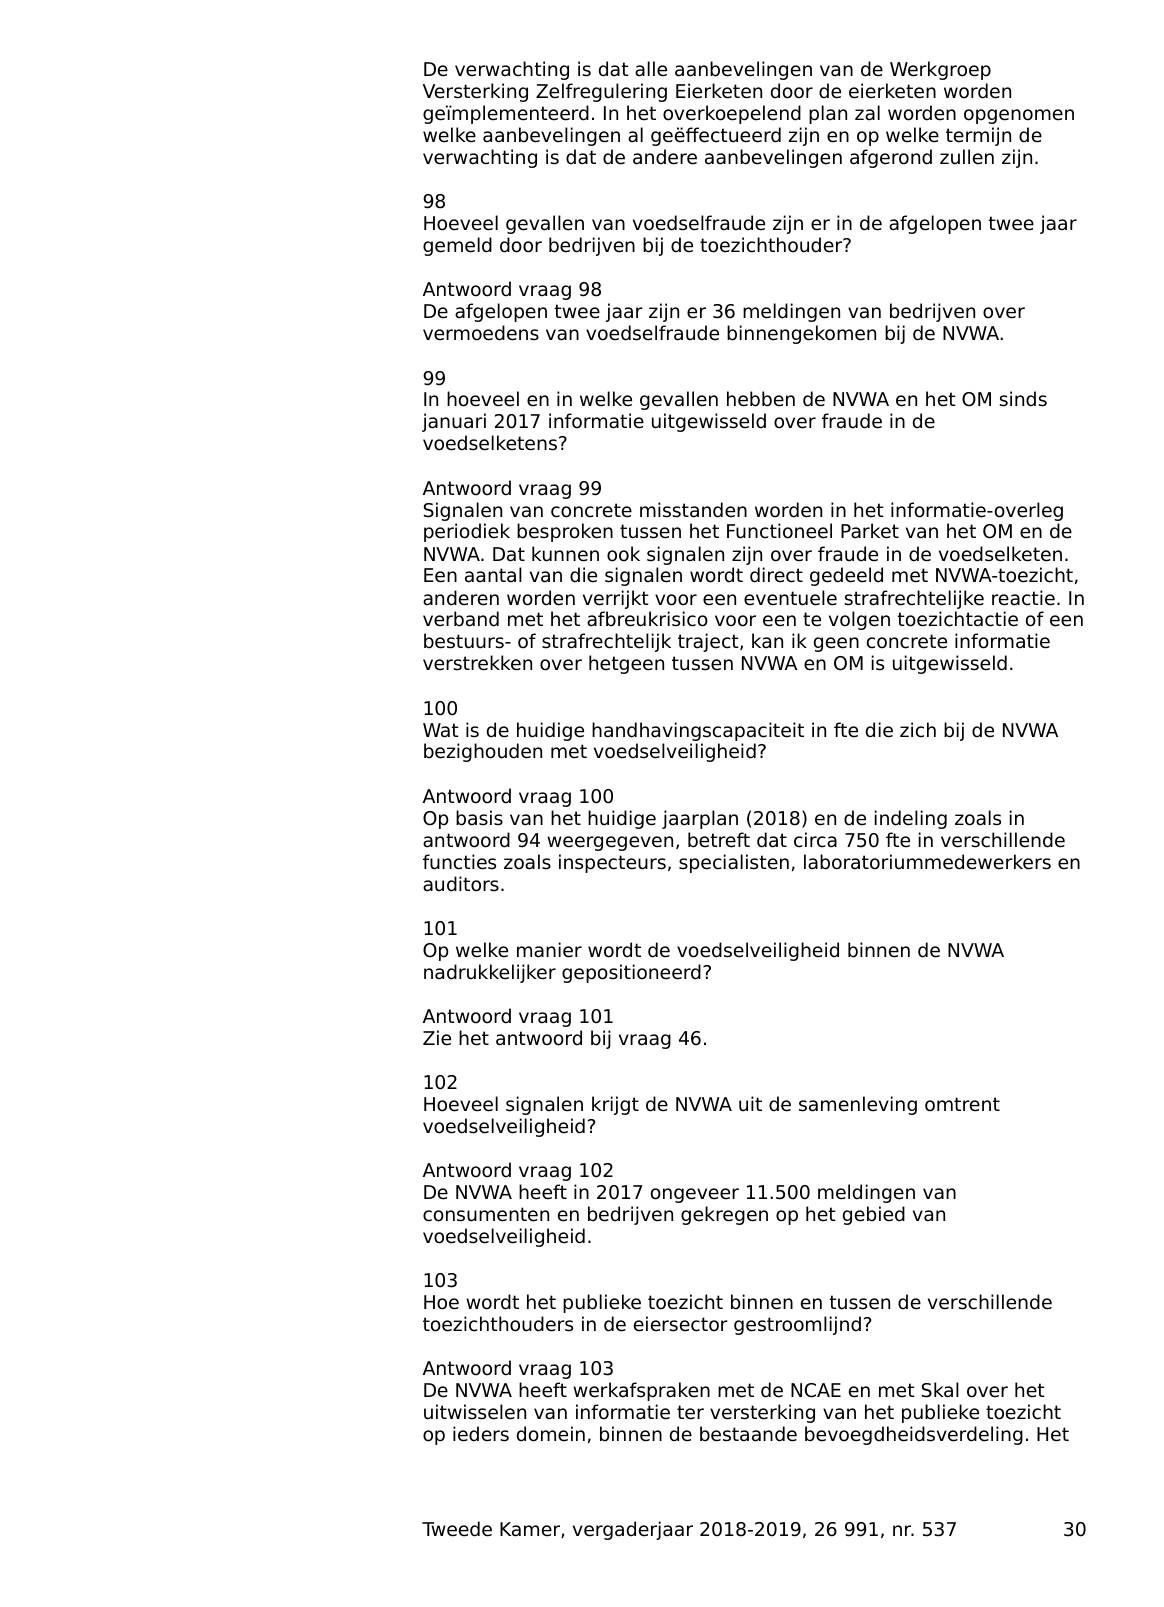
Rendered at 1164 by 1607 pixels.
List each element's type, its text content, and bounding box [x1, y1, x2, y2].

text 101 [422, 918, 1087, 940]
text Hoe wordt het publieke toezicht binnen en tussen de verschillende toezichthouders in de eiersector gestroomlijnd? [422, 1292, 1087, 1336]
text Zie het antwoord bij vraag 46. [422, 1028, 1087, 1050]
text Antwoord vraag 100 [422, 786, 1087, 808]
text Antwoord vraag 103 [422, 1358, 1087, 1380]
text 102 [422, 1072, 1087, 1094]
text Hoeveel signalen krijgt de NVWA uit de samenleving omtrent voedselveiligheid? [422, 1094, 1087, 1138]
text Op welke manier wordt de voedselveiligheid binnen de NVWA nadrukkelijker gepositioneerd? [422, 940, 1087, 984]
text De NVWA heeft in 2017 ongeveer 11.500 meldingen van consumenten en bedrijven gekregen op het gebied van voedselveiligheid. [422, 1182, 1087, 1248]
text Wat is de huidige handhavingscapaciteit in fte die zich bij de NVWA bezighouden met voedselveiligheid? [422, 719, 1087, 763]
text 98 [422, 191, 1087, 213]
text 103 [422, 1270, 1087, 1292]
text Hoeveel gevallen van voedselfraude zijn er in de afgelopen twee jaar gemeld door bedrijven bij de toezichthouder? [422, 213, 1087, 257]
text De verwachting is dat alle aanbevelingen van de Werkgroep Versterking Zelfregulering Eierketen door de eierketen worden geïmplementeerd. In het overkoepelend plan zal worden opgenomen welke aanbevelingen al geëffectueerd zijn en op welke termijn de verwachting is dat de andere aanbevelingen afgerond zullen zijn. [422, 59, 1087, 169]
text Antwoord vraag 98 [422, 279, 1087, 301]
text Op basis van het huidige jaarplan (2018) en de indeling zoals in antwoord 94 weergegeven, betreft dat circa 750 fte in verschillende functies zoals inspecteurs, specialisten, laboratoriummedewerkers en auditors. [422, 808, 1087, 896]
text De NVWA heeft werkafspraken met de NCAE en met Skal over het uitwisselen van informatie ter versterking van het publieke toezicht op ieders domein, binnen de bestaande bevoegdheidsverdeling. Het [422, 1380, 1087, 1446]
text 100 [422, 697, 1087, 719]
text 99 [422, 367, 1087, 389]
text Antwoord vraag 99 [422, 477, 1087, 499]
text De afgelopen twee jaar zijn er 36 meldingen van bedrijven over vermoedens van voedselfraude binnengekomen bij de NVWA. [422, 301, 1087, 345]
text In hoeveel en in welke gevallen hebben de NVWA en het OM sinds januari 2017 informatie uitgewisseld over fraude in de voedselketens? [422, 389, 1087, 455]
text Antwoord vraag 102 [422, 1160, 1087, 1182]
text Signalen van concrete misstanden worden in het informatie-overleg periodiek besproken tussen het Functioneel Parket van het OM en de NVWA. Dat kunnen ook signalen zijn over fraude in de voedselketen. Een aantal van die signalen wordt direct gedeeld met NVWA-toezicht, anderen worden verrijkt voor een eventuele strafrechtelijke reactie. In verband met het afbreukrisico voor een te volgen toezichtactie of een bestuurs- of strafrechtelijk traject, kan ik geen concrete informatie verstrekken over hetgeen tussen NVWA en OM is uitgewisseld. [422, 499, 1087, 675]
text Antwoord vraag 101 [422, 1006, 1087, 1028]
